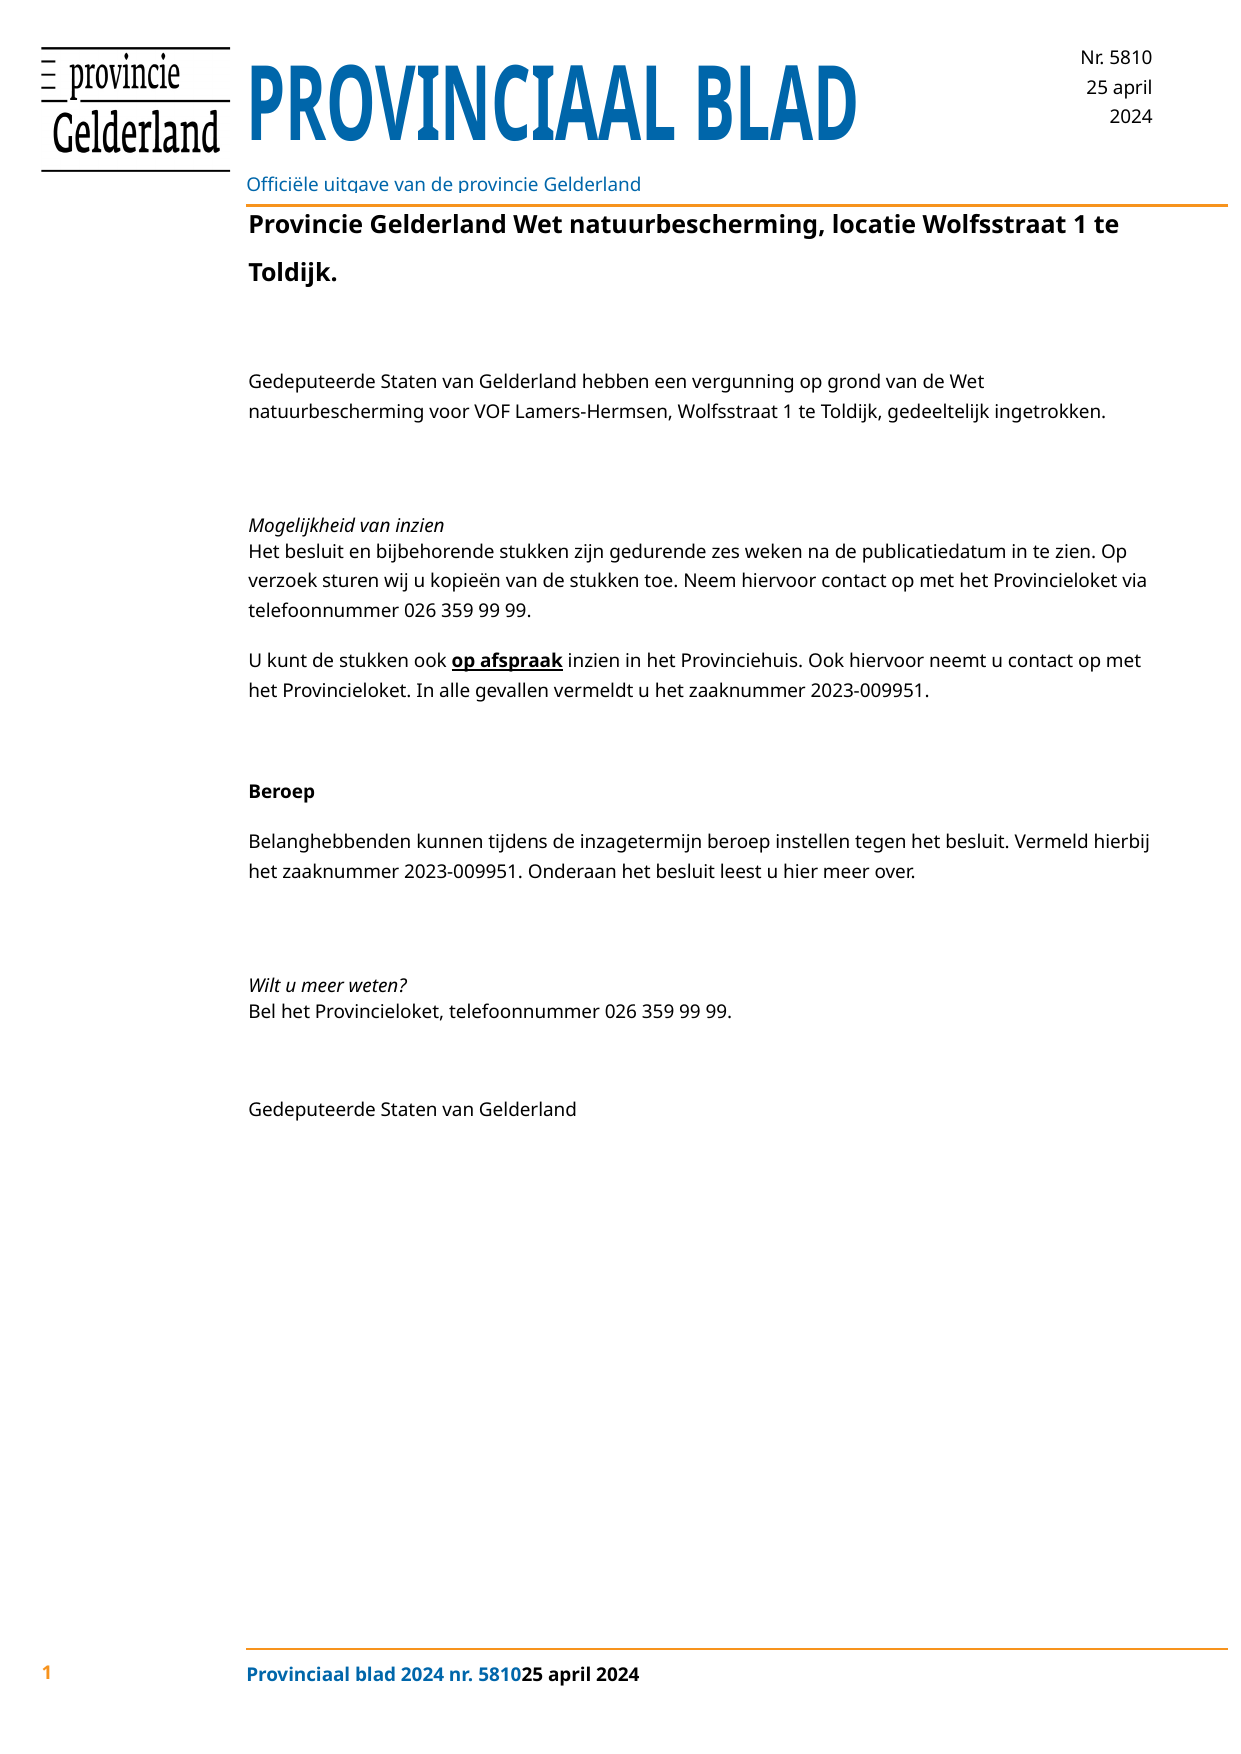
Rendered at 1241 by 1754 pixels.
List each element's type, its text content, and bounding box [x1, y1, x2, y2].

text Beroep [248, 778, 1152, 804]
text Gedeputeerde Staten van Gelderland [248, 1096, 1152, 1122]
text Bel het Provincieloket, telefoonnummer 026 359 99 99. [248, 998, 1152, 1024]
picture [41, 47, 231, 172]
text Het besluit en bijbehorende stukken zijn gedurende zes weken na de publicatiedatum in te zien. Op verzoek sturen wij u kopieën van de stukken toe. Neem hiervoor contact op met het Provincieloket via telefoonnummer 026 359 99 99. [248, 538, 1152, 623]
text Mogelijkheid van inzien [248, 512, 1152, 538]
text Belanghebbenden kunnen tijdens de inzagetermijn beroep instellen tegen het besluit. Vermeld hierbij het zaaknummer 2023-009951. Onderaan het besluit leest u hier meer over. [248, 828, 1152, 884]
text Provincie Gelderland Wet natuurbescherming, locatie Wolfsstraat 1 te Toldijk. [248, 207, 1152, 288]
text Gedeputeerde Staten van Gelderland hebben een vergunning op grond van de Wet natuurbescherming voor VOF Lamers-Hermsen, Wolfsstraat 1 te Toldijk, gedeeltelijk ingetrokken. [248, 368, 1152, 424]
text Wilt u meer weten? [248, 972, 1152, 998]
text U kunt de stukken ook op afspraak inzien in het Provinciehuis. Ook hiervoor neemt u contact op met het Provincieloket. In alle gevallen vermeldt u het zaaknummer 2023-009951. [248, 648, 1152, 703]
